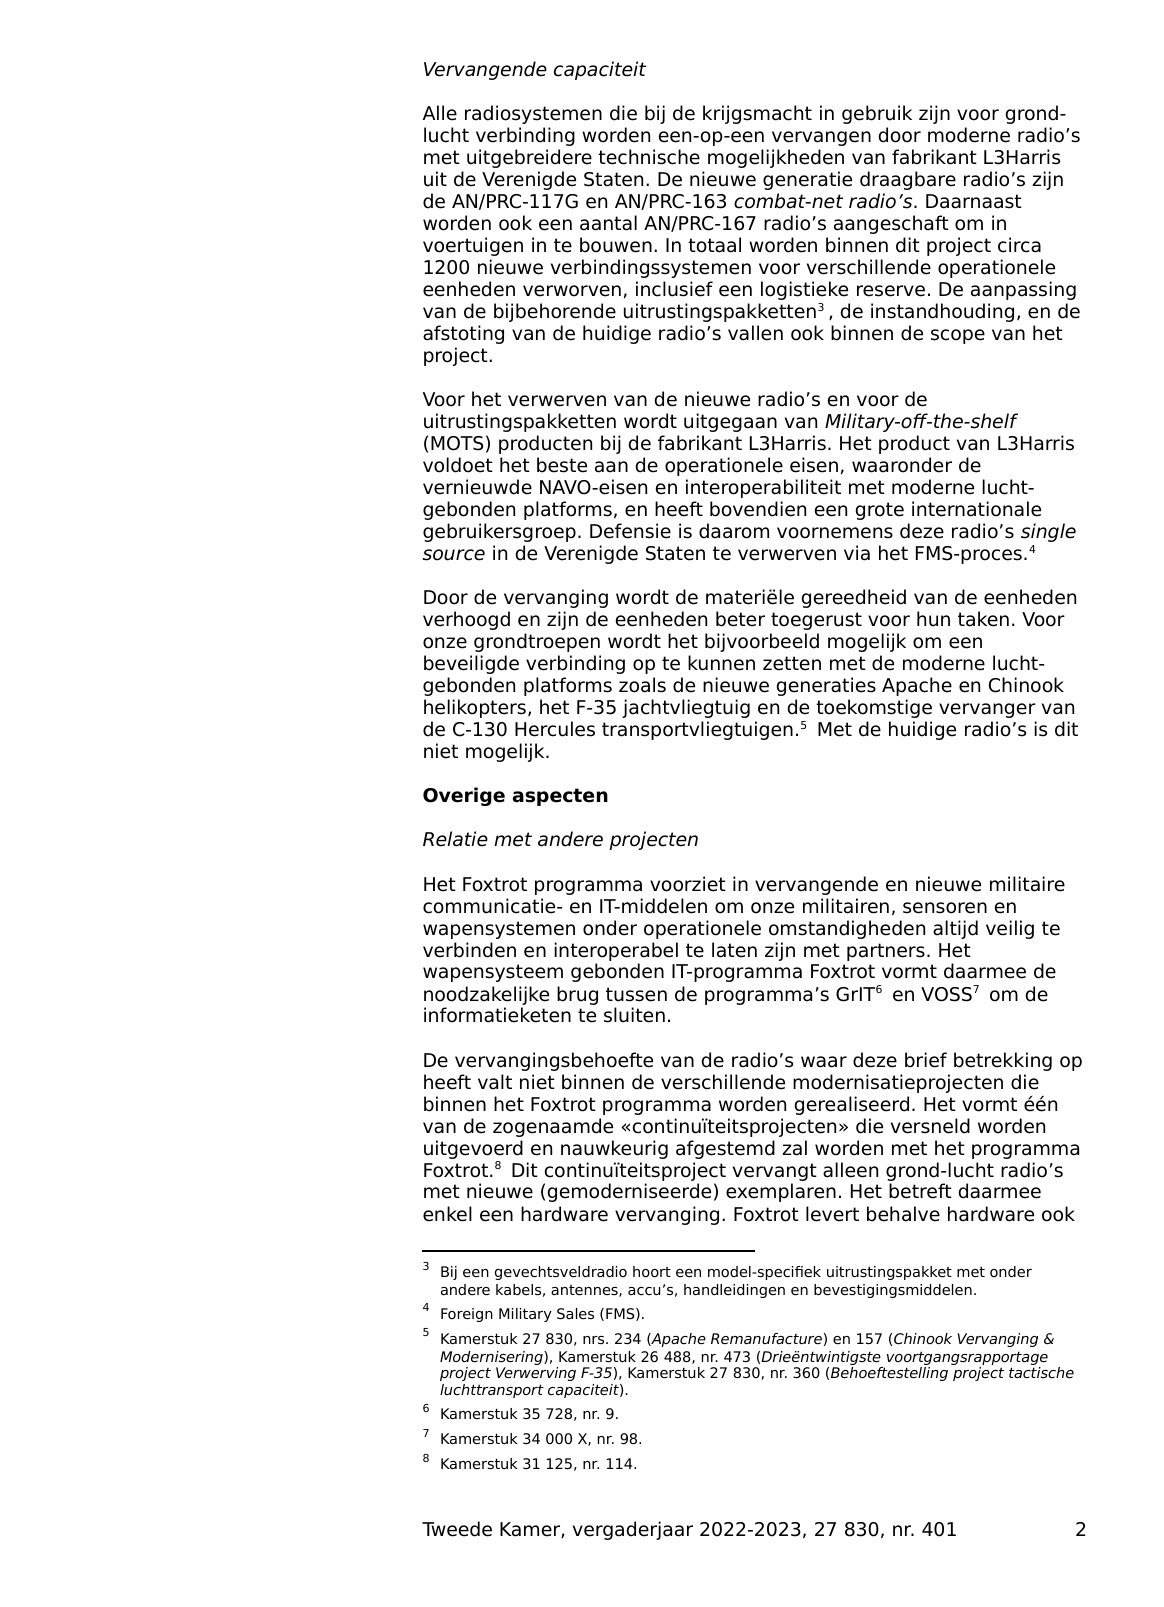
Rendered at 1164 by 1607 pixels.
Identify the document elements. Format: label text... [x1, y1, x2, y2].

text Bij een gevechtsveldradio hoort een model-specifiek uitrustingspakket met onder andere kabels, antennes, accu’s, handleidingen en bevestigingsmiddelen. [422, 1260, 1087, 1299]
text Voor het verwerven van de nieuwe radio’s en voor de uitrustingspakketten wordt uitgegaan van Military-off-the-shelf (MOTS) producten bij de fabrikant L3Harris. Het product van L3Harris voldoet het beste aan de operationele eisen, waaronder de vernieuwde NAVO-eisen en interoperabiliteit met moderne lucht-gebonden platforms, en heeft bovendien een grote internationale gebruikersgroep. Defensie is daarom voornemens deze radio’s single source in de Verenigde Staten te verwerven via het FMS-proces. [422, 389, 1087, 565]
subtitle Overige aspecten [422, 785, 1087, 807]
text Door de vervanging wordt de materiële gereedheid van de eenheden verhoogd en zijn de eenheden beter toegerust voor hun taken. Voor onze grondtroepen wordt het bijvoorbeeld mogelijk om een beveiligde verbinding op te kunnen zetten met de moderne lucht-gebonden platforms zoals de nieuwe generaties Apache en Chinook helikopters, het F-35 jachtvliegtuig en de toekomstige vervanger van de C-130 Hercules transportvliegtuigen. Met de huidige radio’s is dit niet mogelijk. [422, 587, 1087, 763]
text Het Foxtrot programma voorziet in vervangende en nieuwe militaire communicatie- en IT-middelen om onze militairen, sensoren en wapensystemen onder operationele omstandigheden altijd veilig te verbinden en interoperabel te laten zijn met partners. Het wapensysteem gebonden IT-programma Foxtrot vormt daarmee de noodzakelijke brug tussen de programma’s GrIT en VOSS om de informatieketen te sluiten. [422, 873, 1087, 1027]
subtitle Vervangende capaciteit [422, 59, 1087, 81]
text Kamerstuk 35 728, nr. 9. [422, 1402, 1087, 1424]
text Foreign Military Sales (FMS). [422, 1302, 1087, 1324]
text Kamerstuk 34 000 X, nr. 98. [422, 1427, 1087, 1449]
text Kamerstuk 31 125, nr. 114. [422, 1452, 1087, 1474]
text De vervangingsbehoefte van de radio’s waar deze brief betrekking op heeft valt niet binnen de verschillende modernisatieprojecten die binnen het Foxtrot programma worden gerealiseerd. Het vormt één van de zogenaamde «continuïteitsprojecten» die versneld worden uitgevoerd en nauwkeurig afgestemd zal worden met het programma Foxtrot. Dit continuïteitsproject vervangt alleen grond-lucht radio’s met nieuwe (gemoderniseerde) exemplaren. Het betreft daarmee enkel een hardware vervanging. Foxtrot levert behalve hardware ook [422, 1049, 1087, 1225]
text Alle radiosystemen die bij de krijgsmacht in gebruik zijn voor grond-lucht verbinding worden een-op-een vervangen door moderne radio’s met uitgebreidere technische mogelijkheden van fabrikant L3Harris uit de Verenigde Staten. De nieuwe generatie draagbare radio’s zijn de AN/PRC-117G en AN/PRC-163 combat-net radio’s. Daarnaast worden ook een aantal AN/PRC-167 radio’s aangeschaft om in voertuigen in te bouwen. In totaal worden binnen dit project circa 1200 nieuwe verbindingssystemen voor verschillende operationele eenheden verworven, inclusief een logistieke reserve. De aanpassing van de bijbehorende uitrustingspakketten, de instandhouding, en de afstoting van de huidige radio’s vallen ook binnen de scope van het project. [422, 103, 1087, 367]
text Kamerstuk 27 830, nrs. 234 (Apache Remanufacture) en 157 (Chinook Vervanging & Modernisering), Kamerstuk 26 488, nr. 473 (Drieëntwintigste voortgangsrapportage project Verwerving F-35), Kamerstuk 27 830, nr. 360 (Behoeftestelling project tactische luchttransport capaciteit). [422, 1327, 1087, 1399]
subtitle Relatie met andere projecten [422, 829, 1087, 851]
